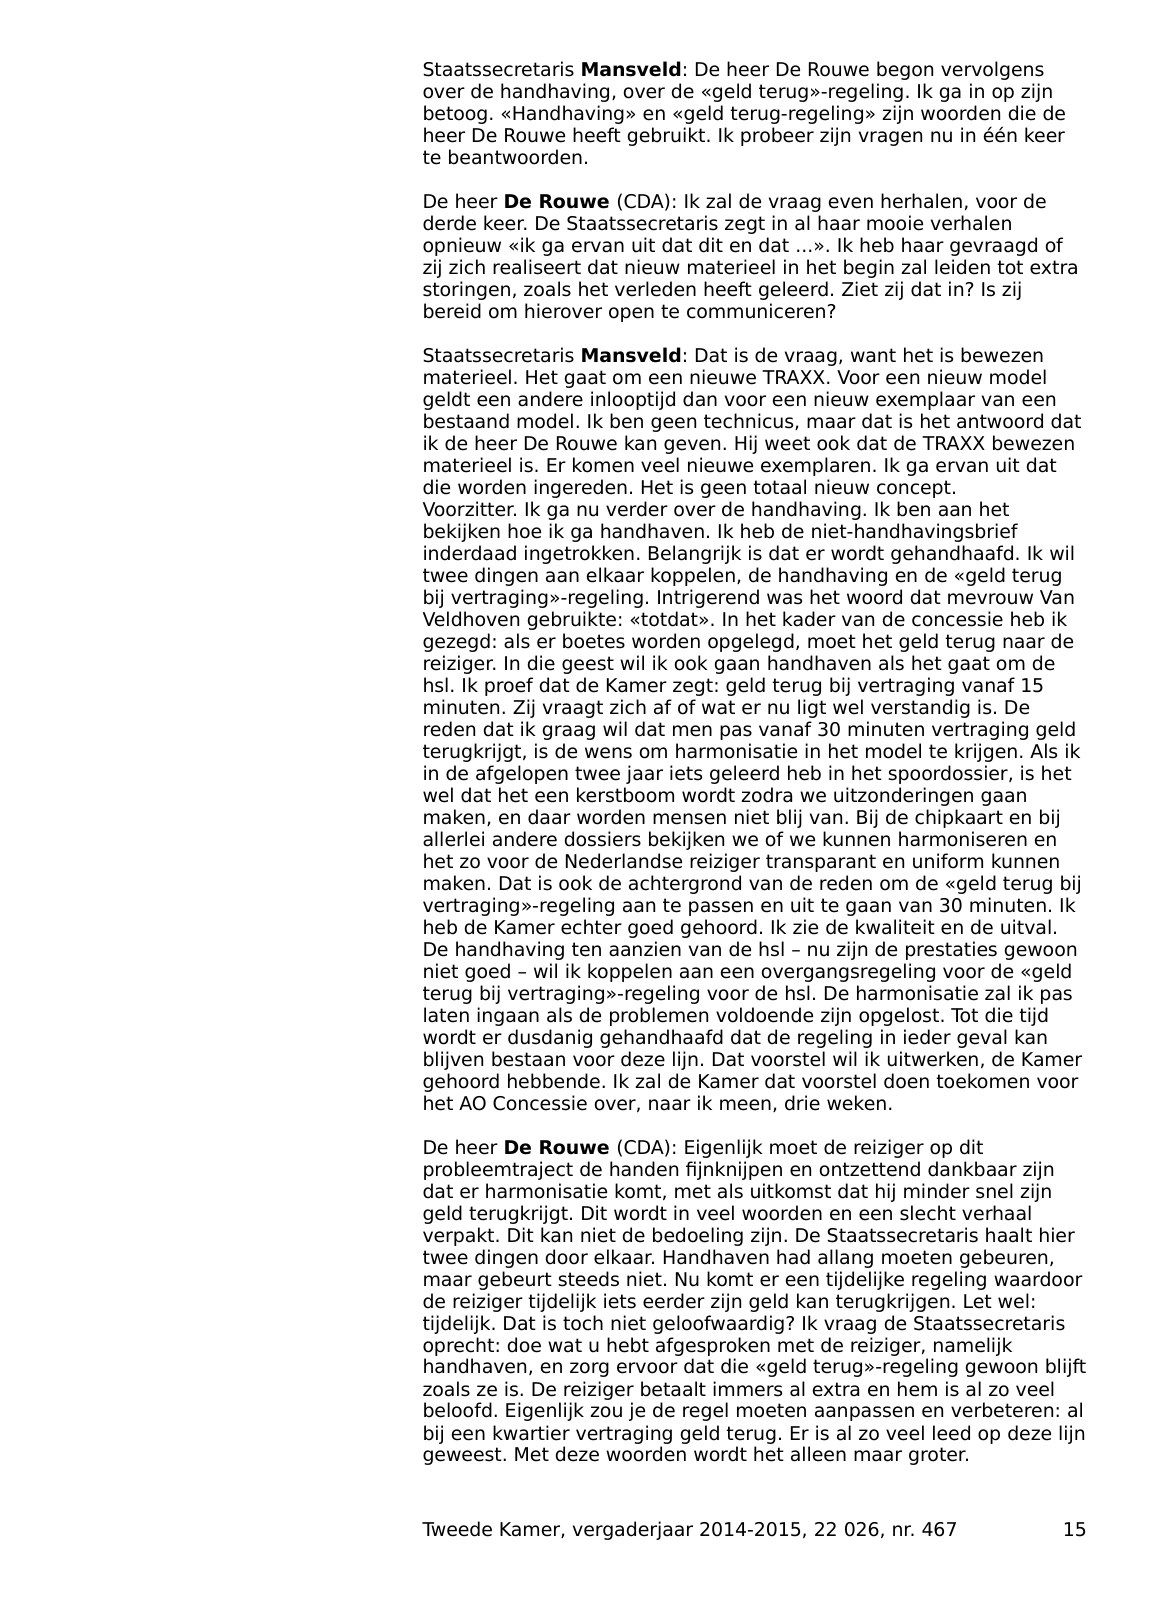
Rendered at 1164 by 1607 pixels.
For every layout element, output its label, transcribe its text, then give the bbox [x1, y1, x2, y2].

text De heer De Rouwe (CDA): Eigenlijk moet de reiziger op dit probleemtraject de handen fijnknijpen en ontzettend dankbaar zijn dat er harmonisatie komt, met als uitkomst dat hij minder snel zijn geld terugkrijgt. Dit wordt in veel woorden en een slecht verhaal verpakt. Dit kan niet de bedoeling zijn. De Staatssecretaris haalt hier twee dingen door elkaar. Handhaven had allang moeten gebeuren, maar gebeurt steeds niet. Nu komt er een tijdelijke regeling waardoor de reiziger tijdelijk iets eerder zijn geld kan terugkrijgen. Let wel: tijdelijk. Dat is toch niet geloofwaardig? Ik vraag de Staatssecretaris oprecht: doe wat u hebt afgesproken met de reiziger, namelijk handhaven, en zorg ervoor dat die «geld terug»-regeling gewoon blijft zoals ze is. De reiziger betaalt immers al extra en hem is al zo veel beloofd. Eigenlijk zou je de regel moeten aanpassen en verbeteren: al bij een kwartier vertraging geld terug. Er is al zo veel leed op deze lijn geweest. Met deze woorden wordt het alleen maar groter. [422, 1137, 1087, 1466]
text Voorzitter. Ik ga nu verder over de handhaving. Ik ben aan het bekijken hoe ik ga handhaven. Ik heb de niet-handhavingsbrief inderdaad ingetrokken. Belangrijk is dat er wordt gehandhaafd. Ik wil twee dingen aan elkaar koppelen, de handhaving en de «geld terug bij vertraging»-regeling. Intrigerend was het woord dat mevrouw Van Veldhoven gebruikte: «totdat». In het kader van de concessie heb ik gezegd: als er boetes worden opgelegd, moet het geld terug naar de reiziger. In die geest wil ik ook gaan handhaven als het gaat om de hsl. Ik proef dat de Kamer zegt: geld terug bij vertraging vanaf 15 minuten. Zij vraagt zich af of wat er nu ligt wel verstandig is. De reden dat ik graag wil dat men pas vanaf 30 minuten vertraging geld terugkrijgt, is de wens om harmonisatie in het model te krijgen. Als ik in de afgelopen twee jaar iets geleerd heb in het spoordossier, is het wel dat het een kerstboom wordt zodra we uitzonderingen gaan maken, en daar worden mensen niet blij van. Bij de chipkaart en bij allerlei andere dossiers bekijken we of we kunnen harmoniseren en het zo voor de Nederlandse reiziger transparant en uniform kunnen maken. Dat is ook de achtergrond van de reden om de «geld terug bij vertraging»-regeling aan te passen en uit te gaan van 30 minuten. Ik heb de Kamer echter goed gehoord. Ik zie de kwaliteit en de uitval. De handhaving ten aanzien van de hsl – nu zijn de prestaties gewoon niet goed – wil ik koppelen aan een overgangsregeling voor de «geld terug bij vertraging»-regeling voor de hsl. De harmonisatie zal ik pas laten ingaan als de problemen voldoende zijn opgelost. Tot die tijd wordt er dusdanig gehandhaafd dat de regeling in ieder geval kan blijven bestaan voor deze lijn. Dat voorstel wil ik uitwerken, de Kamer gehoord hebbende. Ik zal de Kamer dat voorstel doen toekomen voor het AO Concessie over, naar ik meen, drie weken. [422, 499, 1087, 1114]
text Staatssecretaris Mansveld: De heer De Rouwe begon vervolgens over de handhaving, over de «geld terug»-regeling. Ik ga in op zijn betoog. «Handhaving» en «geld terug-regeling» zijn woorden die de heer De Rouwe heeft gebruikt. Ik probeer zijn vragen nu in één keer te beantwoorden. [422, 59, 1087, 169]
text De heer De Rouwe (CDA): Ik zal de vraag even herhalen, voor de derde keer. De Staatssecretaris zegt in al haar mooie verhalen opnieuw «ik ga ervan uit dat dit en dat ...». Ik heb haar gevraagd of zij zich realiseert dat nieuw materieel in het begin zal leiden tot extra storingen, zoals het verleden heeft geleerd. Ziet zij dat in? Is zij bereid om hierover open te communiceren? [422, 191, 1087, 323]
text Staatssecretaris Mansveld: Dat is de vraag, want het is bewezen materieel. Het gaat om een nieuwe TRAXX. Voor een nieuw model geldt een andere inlooptijd dan voor een nieuw exemplaar van een bestaand model. Ik ben geen technicus, maar dat is het antwoord dat ik de heer De Rouwe kan geven. Hij weet ook dat de TRAXX bewezen materieel is. Er komen veel nieuwe exemplaren. Ik ga ervan uit dat die worden ingereden. Het is geen totaal nieuw concept. [422, 345, 1087, 499]
